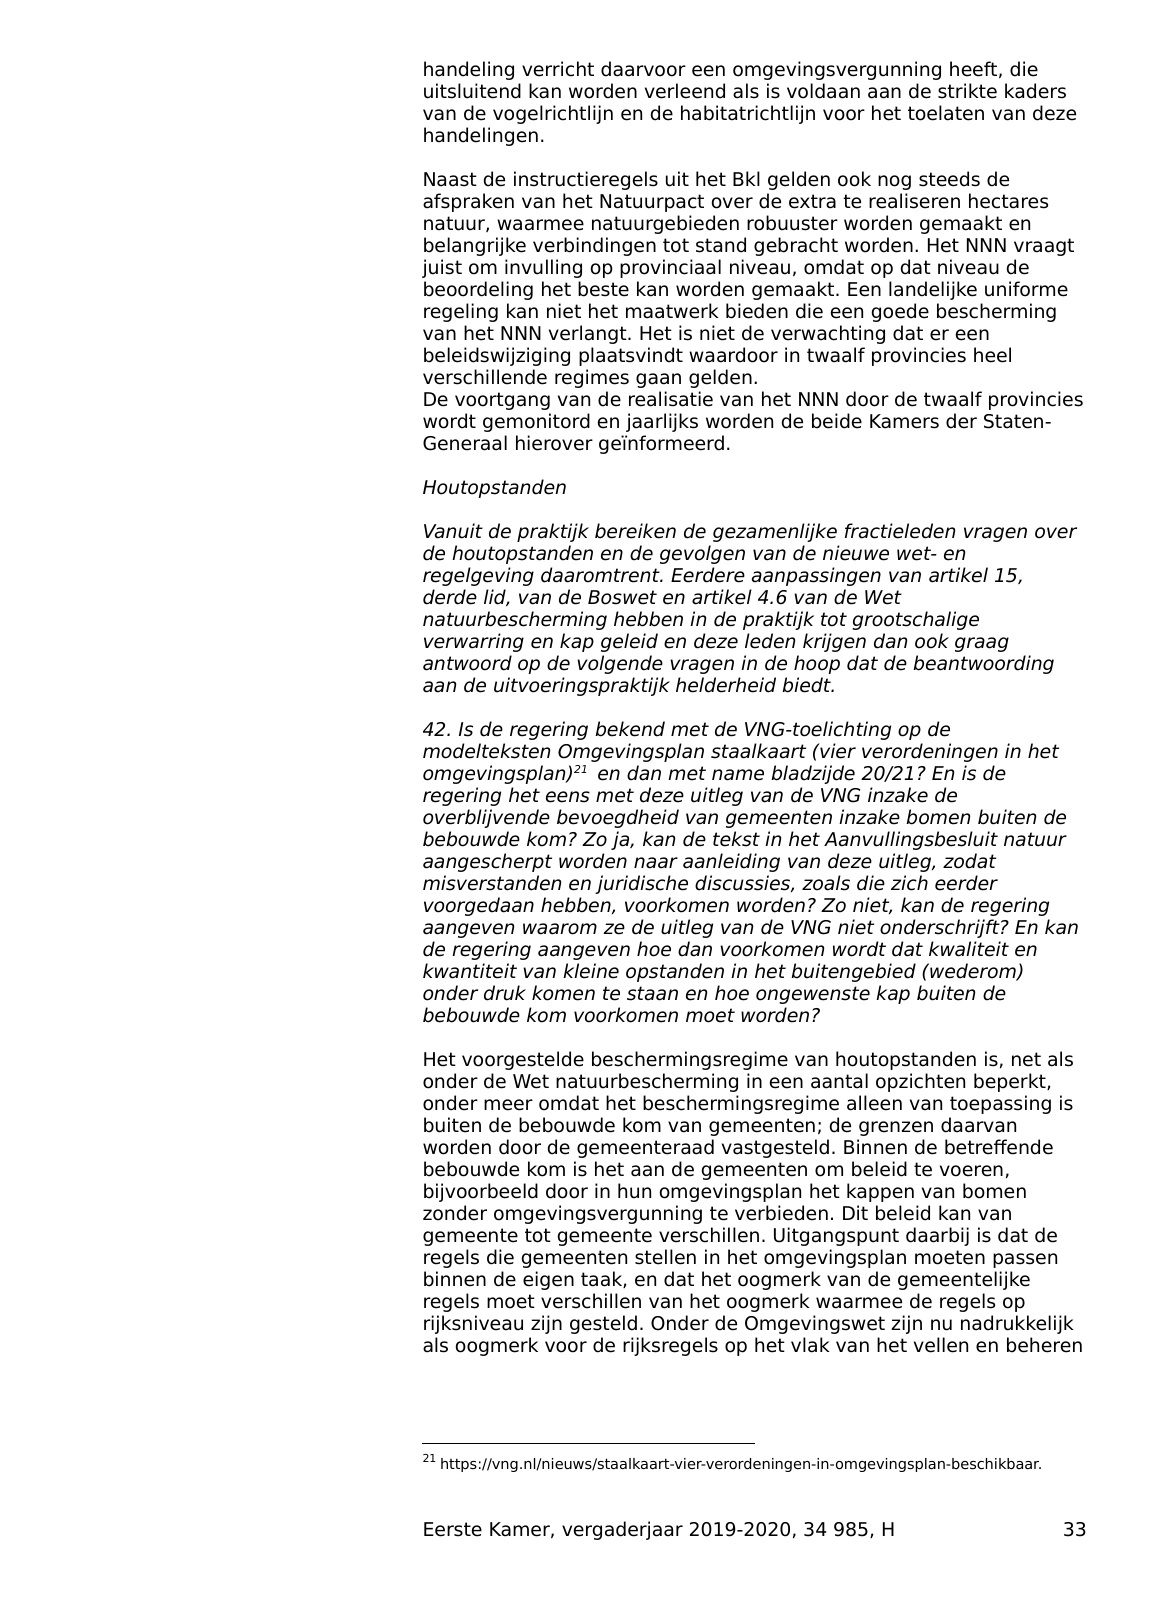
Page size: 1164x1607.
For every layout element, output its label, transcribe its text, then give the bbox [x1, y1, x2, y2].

subtitle 42. Is de regering bekend met de VNG-toelichting op de modelteksten Omgevingsplan staalkaart (vier verordeningen in het omgevingsplan) en dan met name bladzijde 20/21? En is de regering het eens met deze uitleg van de VNG inzake de overblijvende bevoegdheid van gemeenten inzake bomen buiten de bebouwde kom? Zo ja, kan de tekst in het Aanvullingsbesluit natuur aangescherpt worden naar aanleiding van deze uitleg, zodat misverstanden en juridische discussies, zoals die zich eerder voorgedaan hebben, voorkomen worden? Zo niet, kan de regering aangeven waarom ze de uitleg van de VNG niet onderschrijft? En kan de regering aangeven hoe dan voorkomen wordt dat kwaliteit en kwantiteit van kleine opstanden in het buitengebied (wederom) onder druk komen te staan en hoe ongewenste kap buiten de bebouwde kom voorkomen moet worden? [422, 719, 1087, 1027]
subtitle Houtopstanden [422, 477, 1087, 499]
text De voortgang van de realisatie van het NNN door de twaalf provincies wordt gemonitord en jaarlijks worden de beide Kamers der Staten-Generaal hierover geïnformeerd. [422, 389, 1087, 455]
text Vanuit de praktijk bereiken de gezamenlijke fractieleden vragen over de houtopstanden en de gevolgen van de nieuwe wet- en regelgeving daaromtrent. Eerdere aanpassingen van artikel 15, derde lid, van de Boswet en artikel 4.6 van de Wet natuurbescherming hebben in de praktijk tot grootschalige verwarring en kap geleid en deze leden krijgen dan ook graag antwoord op de volgende vragen in de hoop dat de beantwoording aan de uitvoeringspraktijk helderheid biedt. [422, 521, 1087, 697]
text Het voorgestelde beschermingsregime van houtopstanden is, net als onder de Wet natuurbescherming in een aantal opzichten beperkt, onder meer omdat het beschermingsregime alleen van toepassing is buiten de bebouwde kom van gemeenten; de grenzen daarvan worden door de gemeenteraad vastgesteld. Binnen de betreffende bebouwde kom is het aan de gemeenten om beleid te voeren, bijvoorbeeld door in hun omgevingsplan het kappen van bomen zonder omgevingsvergunning te verbieden. Dit beleid kan van gemeente tot gemeente verschillen. Uitgangspunt daarbij is dat de regels die gemeenten stellen in het omgevingsplan moeten passen binnen de eigen taak, en dat het oogmerk van de gemeentelijke regels moet verschillen van het oogmerk waarmee de regels op rijksniveau zijn gesteld. Onder de Omgevingswet zijn nu nadrukkelijk als oogmerk voor de rijksregels op het vlak van het vellen en beheren [422, 1049, 1087, 1357]
text Naast de instructieregels uit het Bkl gelden ook nog steeds de afspraken van het Natuurpact over de extra te realiseren hectares natuur, waarmee natuurgebieden robuuster worden gemaakt en belangrijke verbindingen tot stand gebracht worden. Het NNN vraagt juist om invulling op provinciaal niveau, omdat op dat niveau de beoordeling het beste kan worden gemaakt. Een landelijke uniforme regeling kan niet het maatwerk bieden die een goede bescherming van het NNN verlangt. Het is niet de verwachting dat er een beleidswijziging plaatsvindt waardoor in twaalf provincies heel verschillende regimes gaan gelden. [422, 169, 1087, 389]
text https://vng.nl/nieuws/staalkaart-vier-verordeningen-in-omgevingsplan-beschikbaar. [422, 1452, 1087, 1474]
text handeling verricht daarvoor een omgevingsvergunning heeft, die uitsluitend kan worden verleend als is voldaan aan de strikte kaders van de vogelrichtlijn en de habitatrichtlijn voor het toelaten van deze handelingen. [422, 59, 1087, 147]
